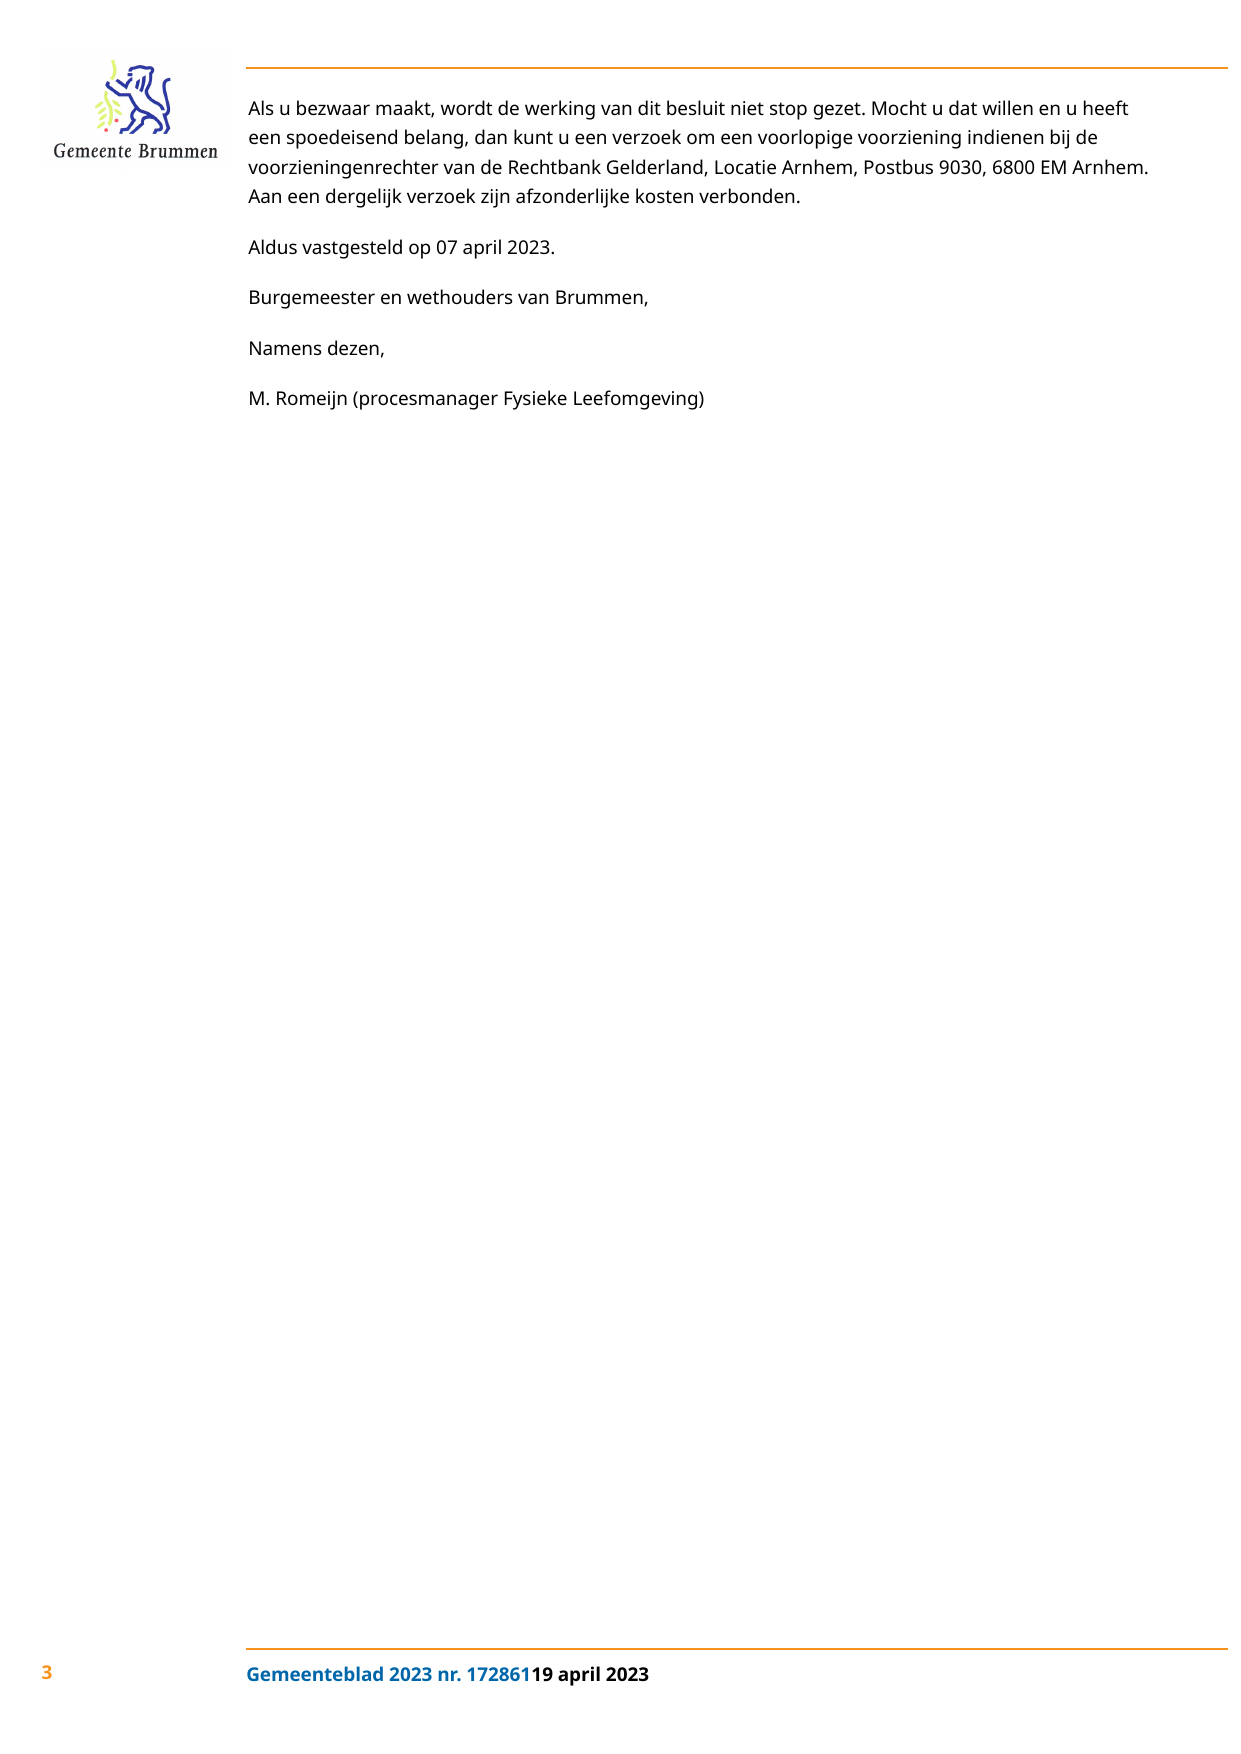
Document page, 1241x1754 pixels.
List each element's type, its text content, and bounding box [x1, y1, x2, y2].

text M. Romeijn (procesmanager Fysieke Leefomgeving) [248, 385, 1152, 411]
picture [41, 47, 231, 172]
text Als u bezwaar maakt, wordt de werking van dit besluit niet stop gezet. Mocht u dat willen en u heeft een spoedeisend belang, dan kunt u een verzoek om een voorlopige voorziening indienen bij de voorzieningenrechter van de Rechtbank Gelderland, Locatie Arnhem, Postbus 9030, 6800 EM Arnhem. Aan een dergelijk verzoek zijn afzonderlijke kosten verbonden. [248, 95, 1152, 209]
text Aldus vastgesteld op 07 april 2023. [248, 234, 1152, 260]
text Burgemeester en wethouders van Brummen, [248, 284, 1152, 310]
text Namens dezen, [248, 335, 1152, 361]
